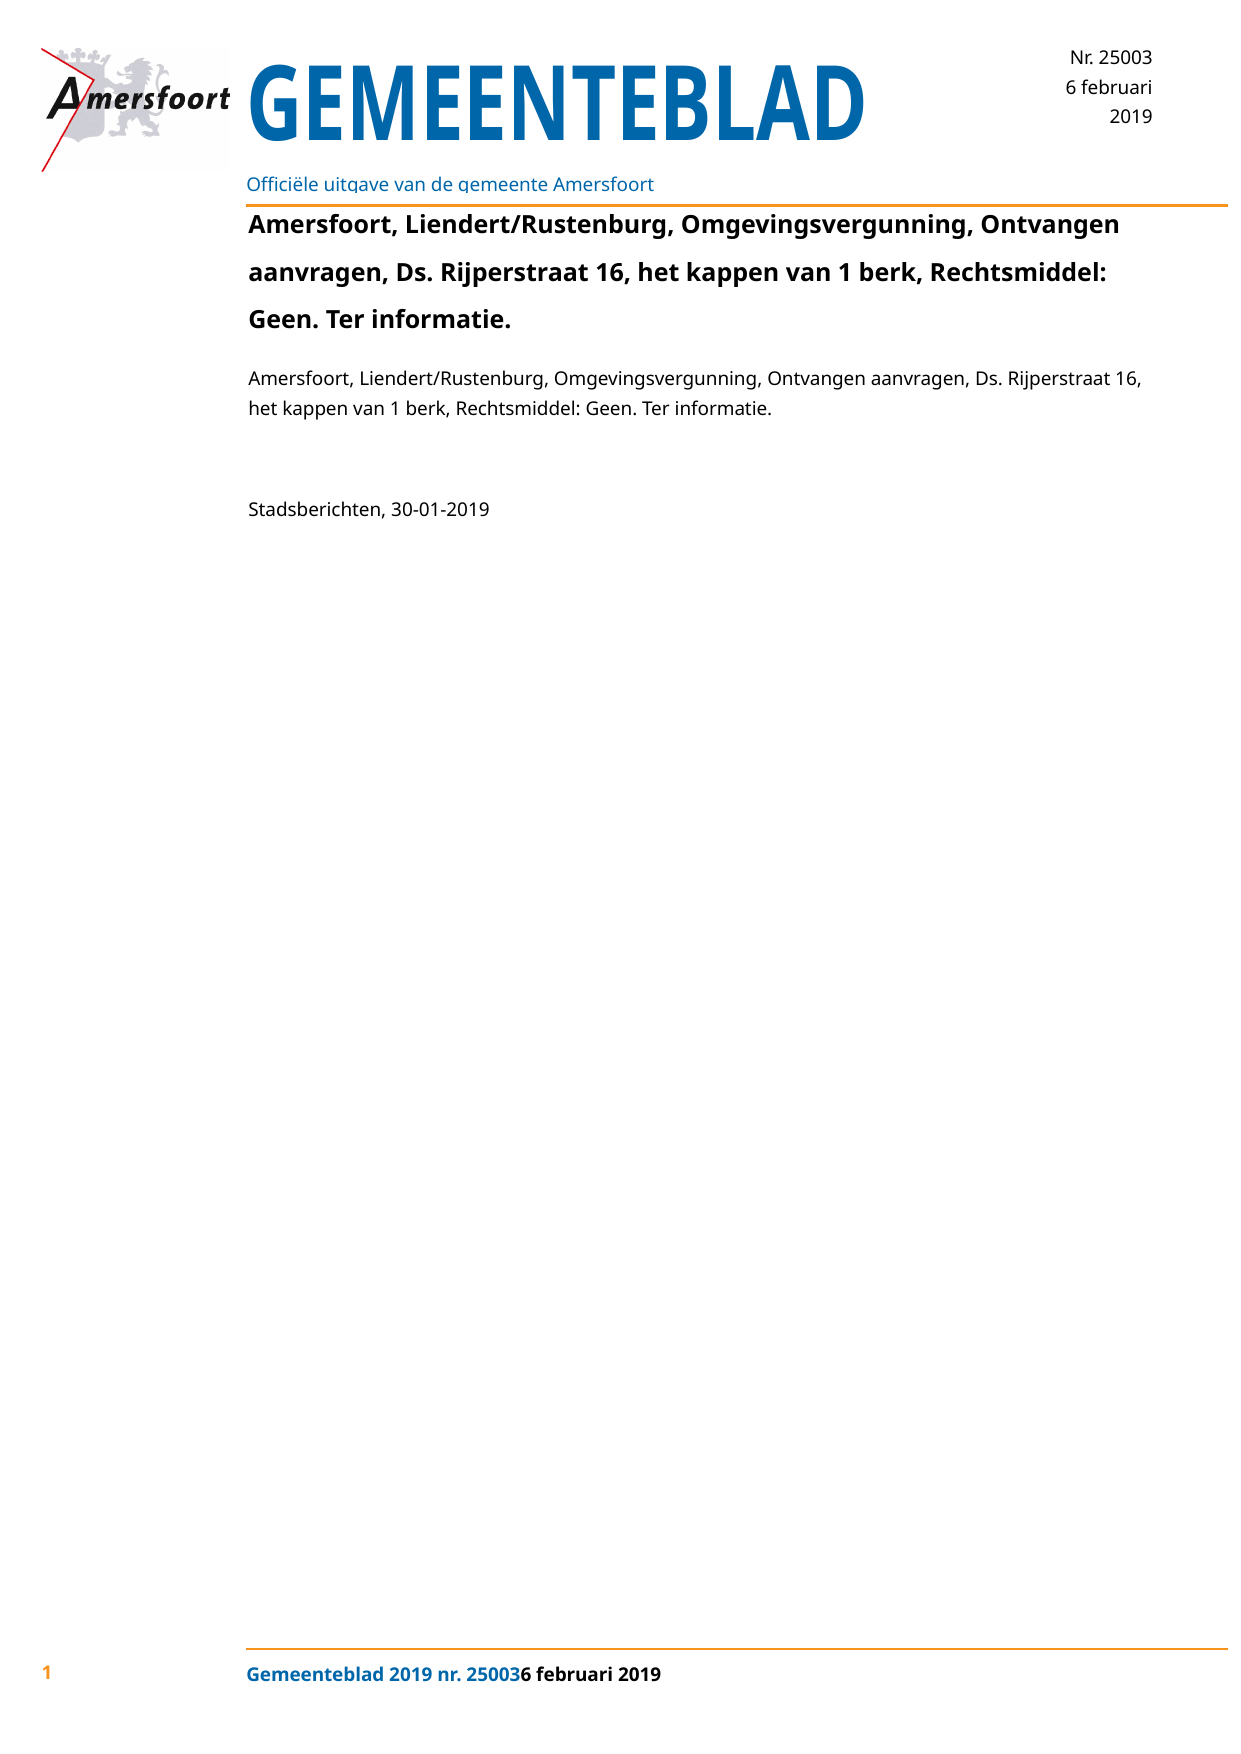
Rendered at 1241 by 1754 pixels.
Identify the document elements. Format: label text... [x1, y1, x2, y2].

text Stadsberichten, 30-01-2019 [248, 496, 1152, 522]
text Amersfoort, Liendert/Rustenburg, Omgevingsvergunning, Ontvangen aanvragen, Ds. Rijperstraat 16, het kappen van 1 berk, Rechtsmiddel: Geen. Ter informatie. [248, 366, 1152, 421]
picture [41, 47, 231, 172]
text Amersfoort, Liendert/Rustenburg, Omgevingsvergunning, Ontvangen aanvragen, Ds. Rijperstraat 16, het kappen van 1 berk, Rechtsmiddel: Geen. Ter informatie. [248, 207, 1152, 336]
